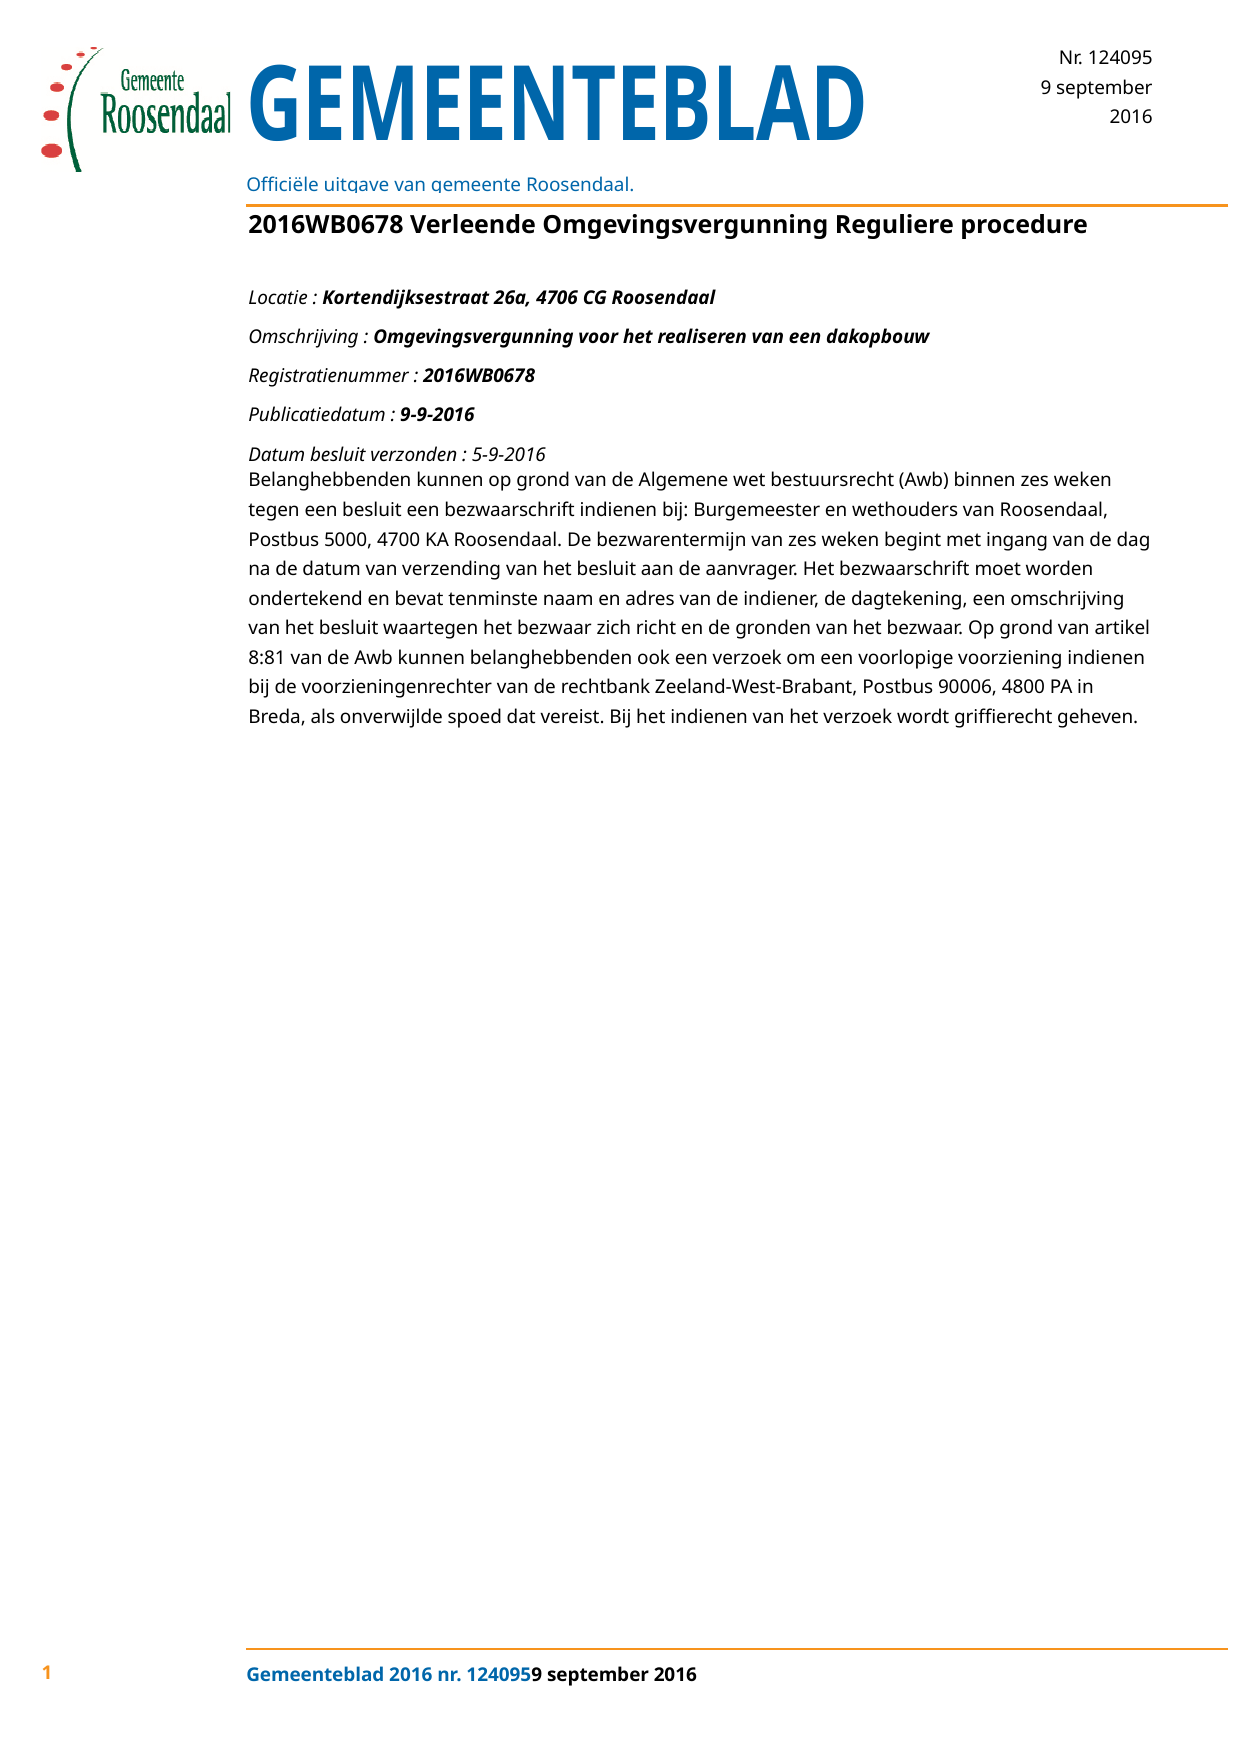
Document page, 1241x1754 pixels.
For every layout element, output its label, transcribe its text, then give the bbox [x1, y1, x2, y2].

text Datum besluit verzonden : 5-9-2016 [248, 441, 1152, 467]
picture [41, 47, 231, 172]
text Registratienummer : 2016WB0678 [248, 362, 1152, 388]
text Belanghebbenden kunnen op grond van de Algemene wet bestuursrecht (Awb) binnen zes weken tegen een besluit een bezwaarschrift indienen bij: Burgemeester en wethouders van Roosendaal, Postbus 5000, 4700 KA Roosendaal. De bezwarentermijn van zes weken begint met ingang van de dag na de datum van verzending van het besluit aan de aanvrager. Het bezwaarschrift moet worden ondertekend en bevat tenminste naam en adres van de indiener, de dagtekening, een omschrijving van het besluit waartegen het bezwaar zich richt en de gronden van het bezwaar. Op grond van artikel 8:81 van de Awb kunnen belanghebbenden ook een verzoek om een voorlopige voorziening indienen bij de voorzieningenrechter van de rechtbank Zeeland-West-Brabant, Postbus 90006, 4800 PA in Breda, als onverwijlde spoed dat vereist. Bij het indienen van het verzoek wordt griffierecht geheven. [248, 467, 1152, 729]
text 2016WB0678 Verleende Omgevingsvergunning Reguliere procedure [248, 207, 1152, 241]
text Omschrijving : Omgevingsvergunning voor het realiseren van een dakopbouw [248, 323, 1152, 349]
text Publicatiedatum : 9-9-2016 [248, 402, 1152, 427]
text Locatie : Kortendijksestraat 26a, 4706 CG Roosendaal [248, 284, 1152, 309]
